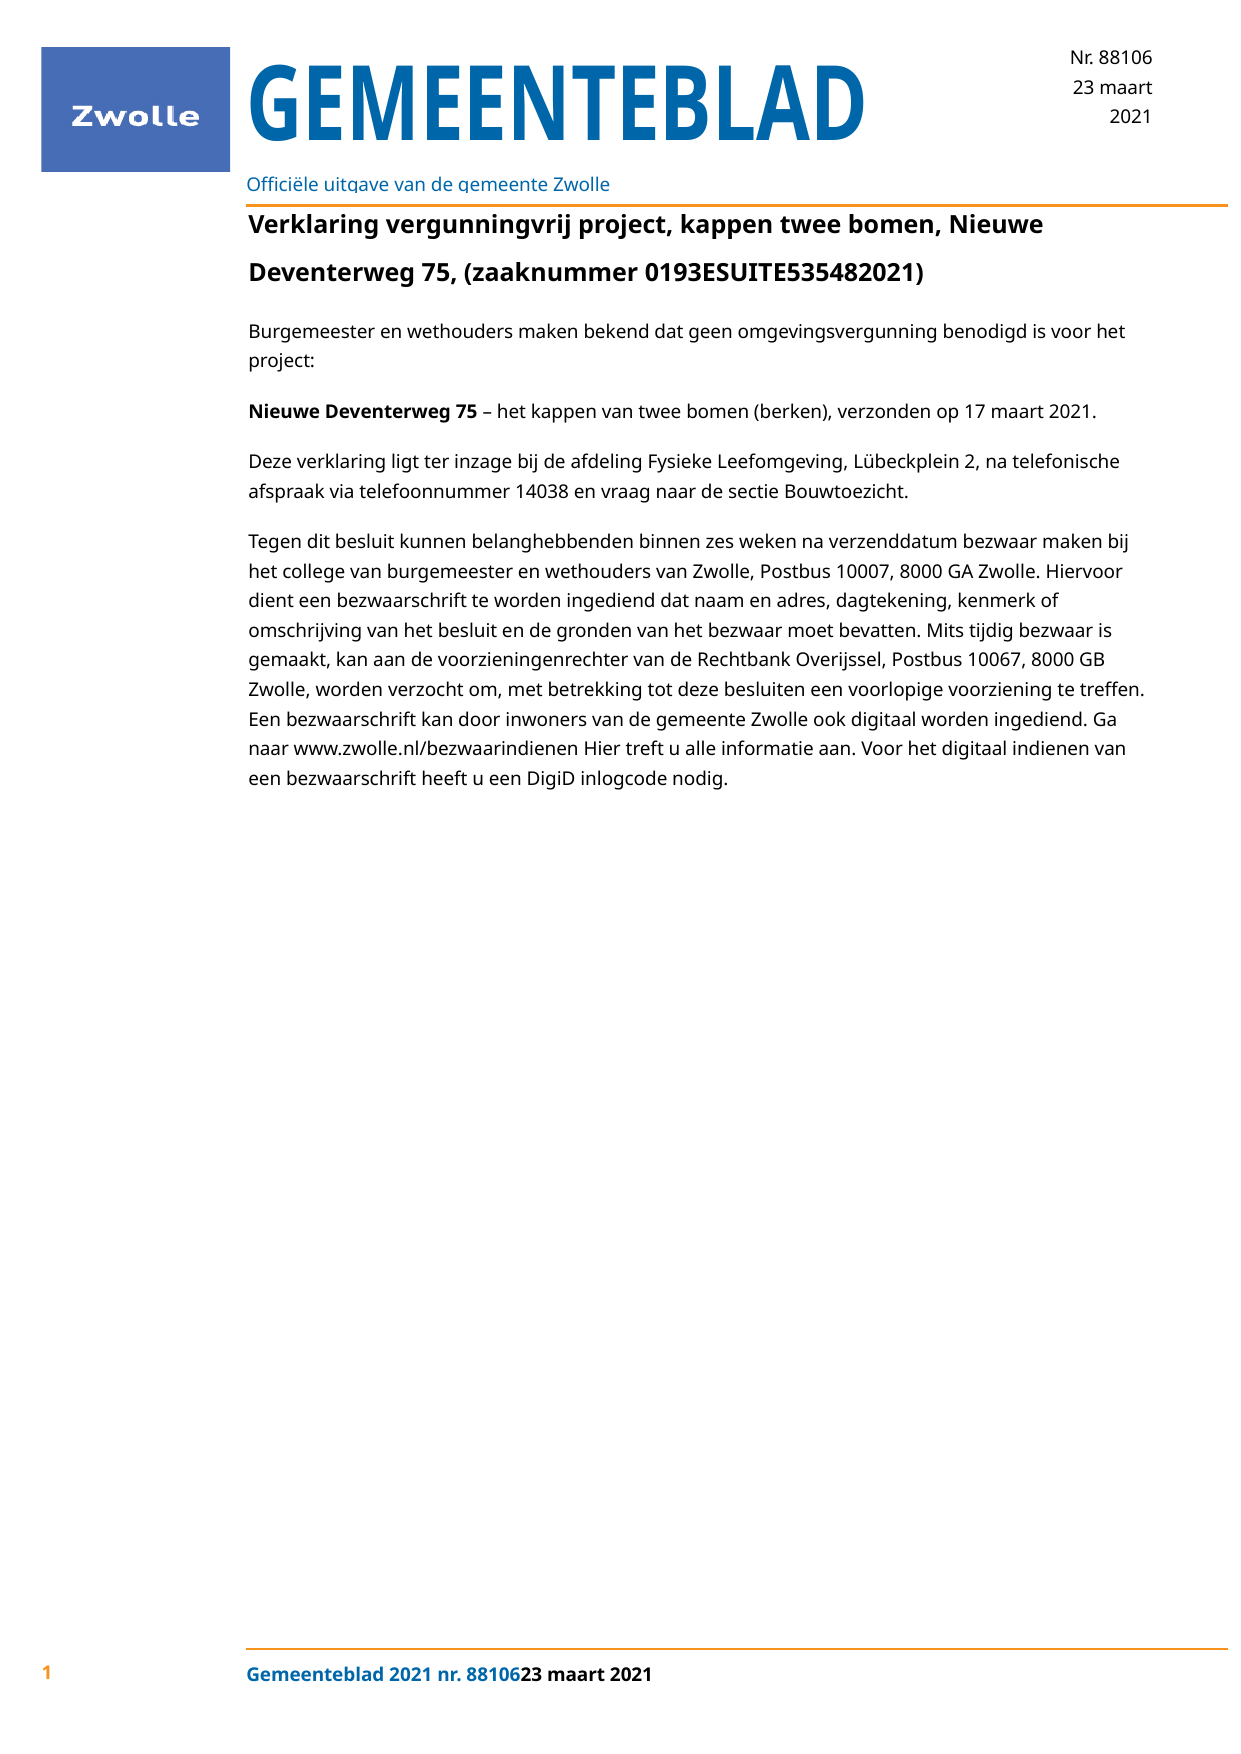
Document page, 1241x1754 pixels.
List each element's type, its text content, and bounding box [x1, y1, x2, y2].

text Verklaring vergunningvrij project, kappen twee bomen, Nieuwe Deventerweg 75, (zaaknummer 0193ESUITE535482021) [248, 207, 1152, 288]
text Deze verklaring ligt ter inzage bij de afdeling Fysieke Leefomgeving, Lübeckplein 2, na telefonische afspraak via telefoonnummer 14038 en vraag naar de sectie Bouwtoezicht. [248, 448, 1152, 504]
picture [41, 47, 231, 172]
text Burgemeester en wethouders maken bekend dat geen omgevingsvergunning benodigd is voor het project: [248, 318, 1152, 373]
text Tegen dit besluit kunnen belanghebbenden binnen zes weken na verzenddatum bezwaar maken bij het college van burgemeester en wethouders van Zwolle, Postbus 10007, 8000 GA Zwolle. Hiervoor dient een bezwaarschrift te worden ingediend dat naam en adres, dagtekening, kenmerk of omschrijving van het besluit en de gronden van het bezwaar moet bevatten. Mits tijdig bezwaar is gemaakt, kan aan de voorzieningenrechter van de Rechtbank Overijssel, Postbus 10067, 8000 GB Zwolle, worden verzocht om, met betrekking tot deze besluiten een voorlopige voorziening te treffen. Een bezwaarschrift kan door inwoners van de gemeente Zwolle ook digitaal worden ingediend. Ga naar www.zwolle.nl/bezwaarindienen Hier treft u alle informatie aan. Voor het digitaal indienen van een bezwaarschrift heeft u een DigiD inlogcode nodig. [248, 528, 1152, 791]
text Nieuwe Deventerweg 75 – het kappen van twee bomen (berken), verzonden op 17 maart 2021. [248, 398, 1152, 424]
